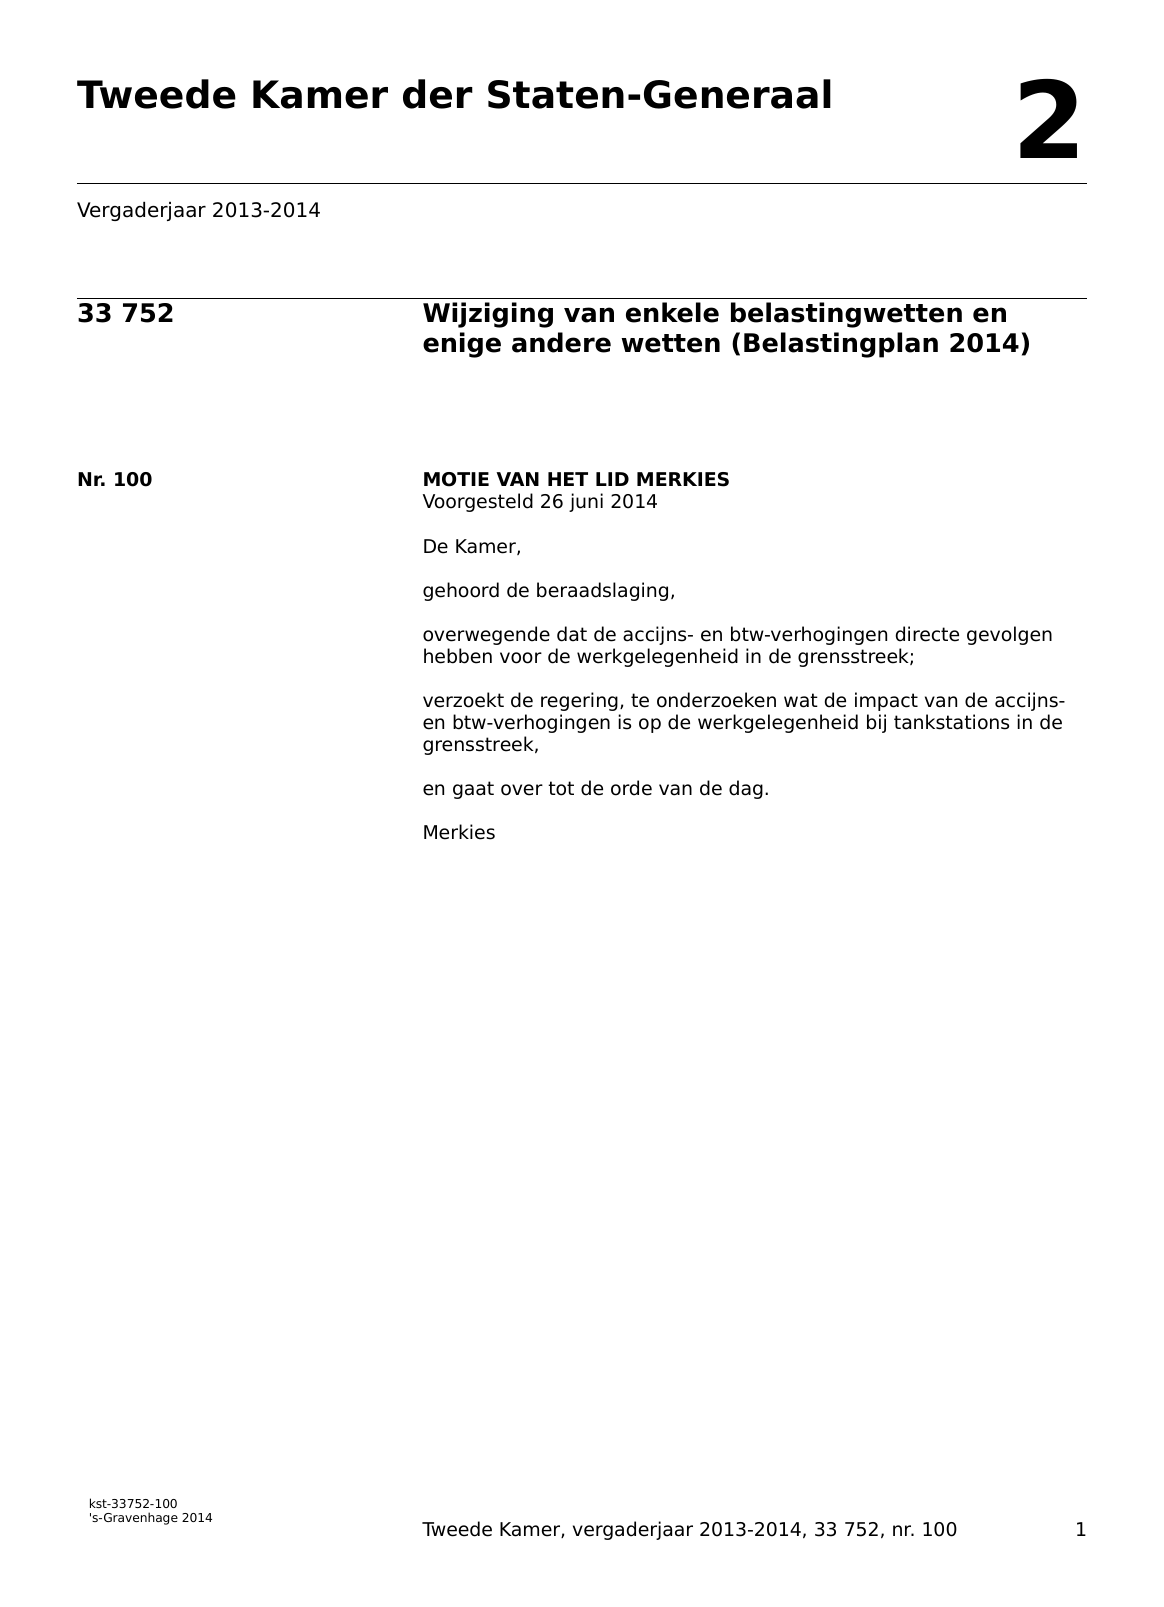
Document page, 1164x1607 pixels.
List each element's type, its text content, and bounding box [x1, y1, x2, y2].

text Voorgesteld 26 juni 2014 [422, 491, 1087, 513]
text verzoekt de regering, te onderzoeken wat de impact van de accijns- en btw-verhogingen is op de werkgelegenheid bij tankstations in de grensstreek, [422, 690, 1087, 756]
table_header 2 [886, 59, 1087, 183]
text Merkies [422, 822, 1087, 844]
text De Kamer, [422, 536, 1087, 557]
text gehoord de beraadslaging, [422, 580, 1087, 602]
table_cell Vergaderjaar 2013-2014 [77, 184, 1087, 298]
text 's-Gravenhage 2014 [88, 1511, 323, 1525]
text kst-33752-100 [88, 1497, 323, 1511]
subtitle 33 752 Wijziging van enkele belastingwetten en enige andere wetten (Belastingplan 2014) [77, 299, 1087, 358]
text overwegende dat de accijns- en btw-verhogingen directe gevolgen hebben voor de werkgelegenheid in de grensstreek; [422, 624, 1087, 668]
subtitle Nr. 100 MOTIE VAN HET LID MERKIES [77, 469, 1087, 491]
table_header Tweede Kamer der Staten-Generaal [77, 59, 886, 183]
text en gaat over tot de orde van de dag. [422, 778, 1087, 800]
